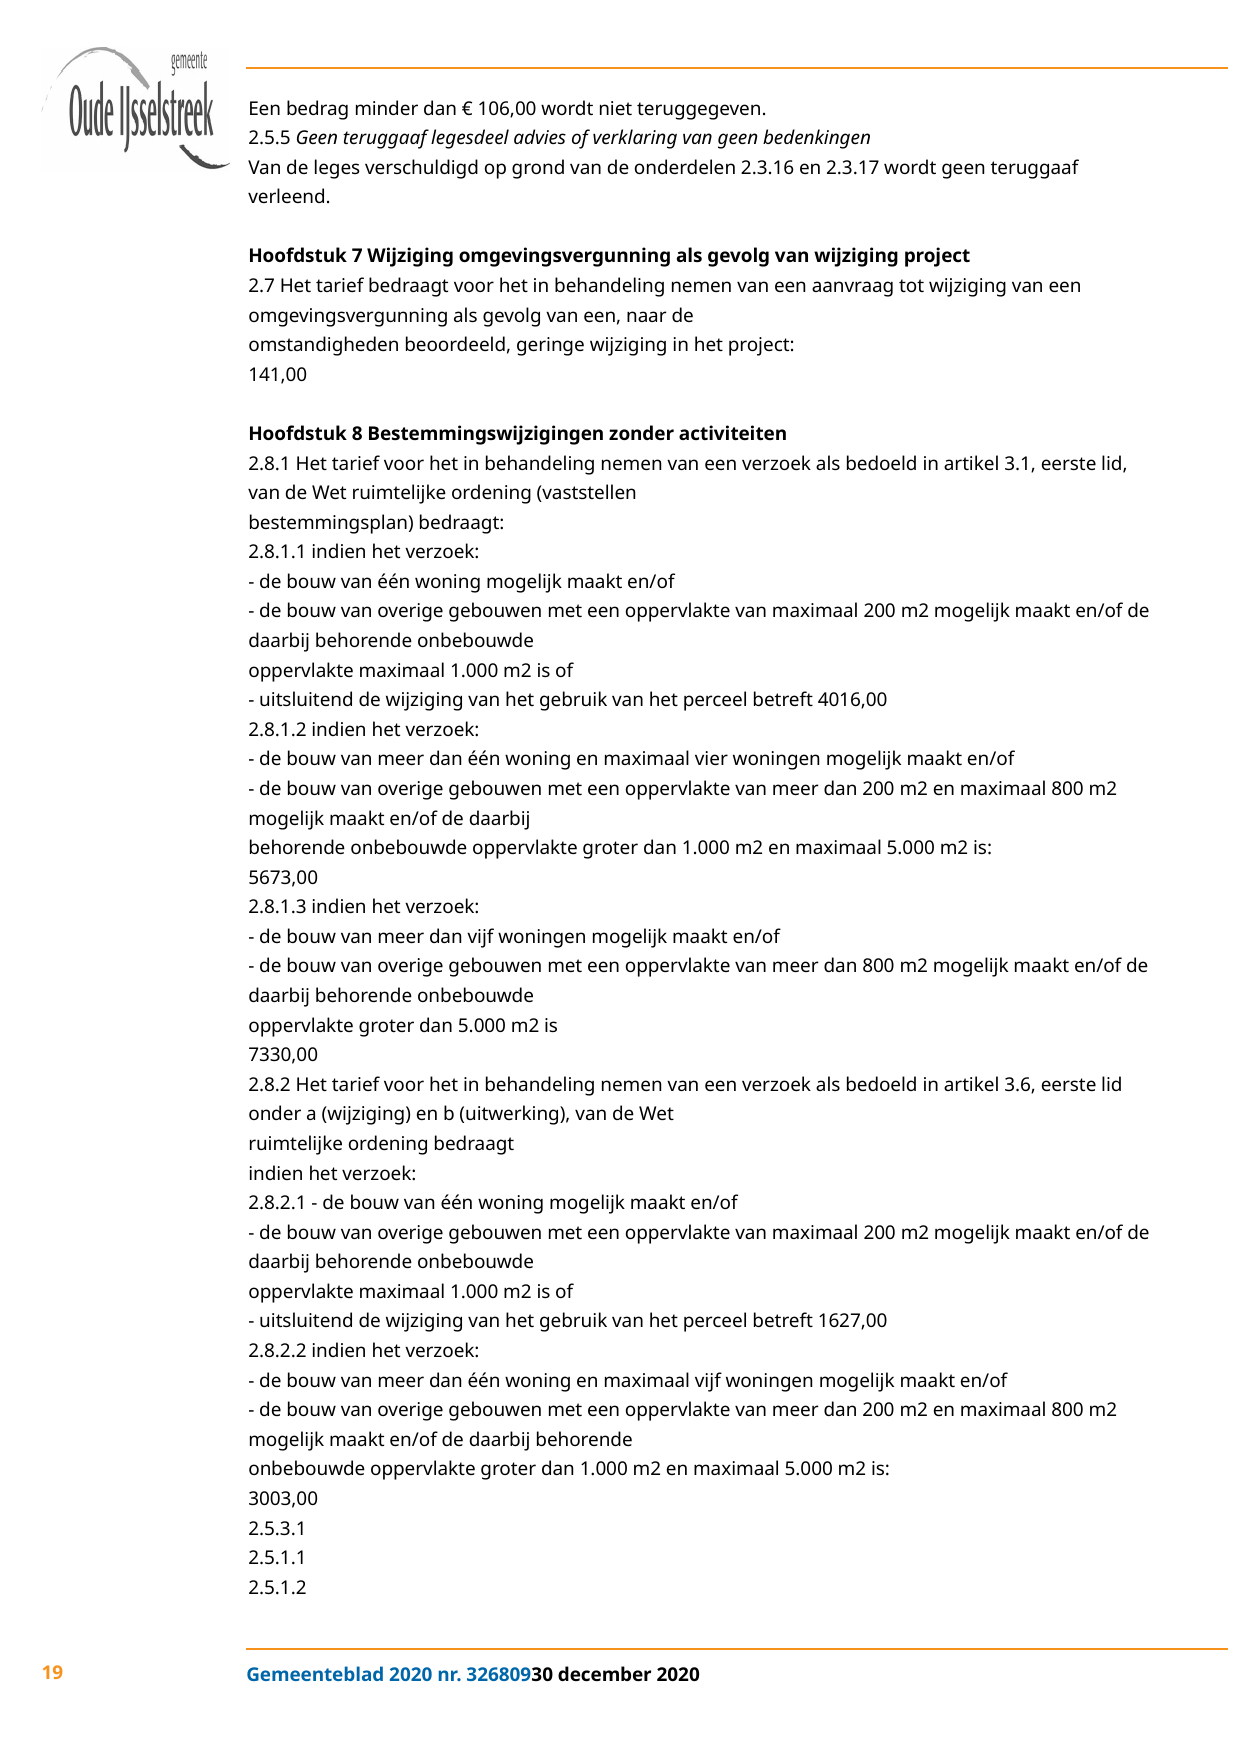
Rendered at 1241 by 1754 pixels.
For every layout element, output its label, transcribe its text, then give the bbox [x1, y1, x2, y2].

text 2.5.1.1 [248, 1544, 1152, 1570]
text ruimtelijke ordening bedraagt [248, 1130, 1152, 1156]
text - de bouw van overige gebouwen met een oppervlakte van maximaal 200 m2 mogelijk maakt en/of de daarbij behorende onbebouwde [248, 598, 1152, 653]
text oppervlakte maximaal 1.000 m2 is of [248, 657, 1152, 683]
text - de bouw van overige gebouwen met een oppervlakte van meer dan 800 m2 mogelijk maakt en/of de daarbij behorende onbebouwde [248, 953, 1152, 1008]
text - uitsluitend de wijziging van het gebruik van het perceel betreft 4016,00 [248, 686, 1152, 712]
text - uitsluitend de wijziging van het gebruik van het perceel betreft 1627,00 [248, 1308, 1152, 1333]
text - de bouw van overige gebouwen met een oppervlakte van maximaal 200 m2 mogelijk maakt en/of de daarbij behorende onbebouwde [248, 1219, 1152, 1274]
picture [41, 47, 231, 172]
text - de bouw van overige gebouwen met een oppervlakte van meer dan 200 m2 en maximaal 800 m2 mogelijk maakt en/of de daarbij behorende [248, 1396, 1152, 1452]
text Hoofdstuk 8 Bestemmingswijzigingen zonder activiteiten [248, 420, 1152, 446]
text 2.8.2 Het tarief voor het in behandeling nemen van een verzoek als bedoeld in artikel 3.6, eerste lid onder a (wijziging) en b (uitwerking), van de Wet [248, 1071, 1152, 1126]
text 2.8.1.3 indien het verzoek: [248, 893, 1152, 919]
text 2.8.1.2 indien het verzoek: [248, 716, 1152, 742]
text bestemmingsplan) bedraagt: [248, 509, 1152, 535]
text Hoofdstuk 7 Wijziging omgevingsvergunning als gevolg van wijziging project [248, 243, 1152, 268]
text 3003,00 [248, 1485, 1152, 1511]
text - de bouw van meer dan één woning en maximaal vijf woningen mogelijk maakt en/of [248, 1367, 1152, 1393]
text omstandigheden beoordeeld, geringe wijziging in het project: [248, 331, 1152, 357]
text - de bouw van meer dan één woning en maximaal vier woningen mogelijk maakt en/of [248, 746, 1152, 771]
text Van de leges verschuldigd op grond van de onderdelen 2.3.16 en 2.3.17 wordt geen teruggaaf verleend. [248, 154, 1152, 209]
text behorende onbebouwde oppervlakte groter dan 1.000 m2 en maximaal 5.000 m2 is: [248, 834, 1152, 860]
text - de bouw van één woning mogelijk maakt en/of [248, 568, 1152, 594]
text oppervlakte maximaal 1.000 m2 is of [248, 1278, 1152, 1304]
text 2.5.1.2 [248, 1574, 1152, 1600]
text 141,00 [248, 361, 1152, 387]
text oppervlakte groter dan 5.000 m2 is [248, 1012, 1152, 1038]
text 2.8.1 Het tarief voor het in behandeling nemen van een verzoek als bedoeld in artikel 3.1, eerste lid, van de Wet ruimtelijke ordening (vaststellen [248, 450, 1152, 505]
text 2.5.3.1 [248, 1515, 1152, 1541]
text - de bouw van overige gebouwen met een oppervlakte van meer dan 200 m2 en maximaal 800 m2 mogelijk maakt en/of de daarbij [248, 775, 1152, 831]
text 2.8.2.2 indien het verzoek: [248, 1337, 1152, 1363]
text - de bouw van meer dan vijf woningen mogelijk maakt en/of [248, 923, 1152, 949]
text onbebouwde oppervlakte groter dan 1.000 m2 en maximaal 5.000 m2 is: [248, 1456, 1152, 1481]
text Een bedrag minder dan € 106,00 wordt niet teruggegeven. [248, 95, 1152, 121]
text 2.7 Het tarief bedraagt voor het in behandeling nemen van een aanvraag tot wijziging van een omgevingsvergunning als gevolg van een, naar de [248, 272, 1152, 328]
text 2.8.2.1 - de bouw van één woning mogelijk maakt en/of [248, 1189, 1152, 1215]
text indien het verzoek: [248, 1160, 1152, 1186]
text 5673,00 [248, 864, 1152, 890]
text 2.5.5 Geen teruggaaf legesdeel advies of verklaring van geen bedenkingen [248, 124, 1152, 150]
text 2.8.1.1 indien het verzoek: [248, 538, 1152, 564]
text 7330,00 [248, 1041, 1152, 1067]
